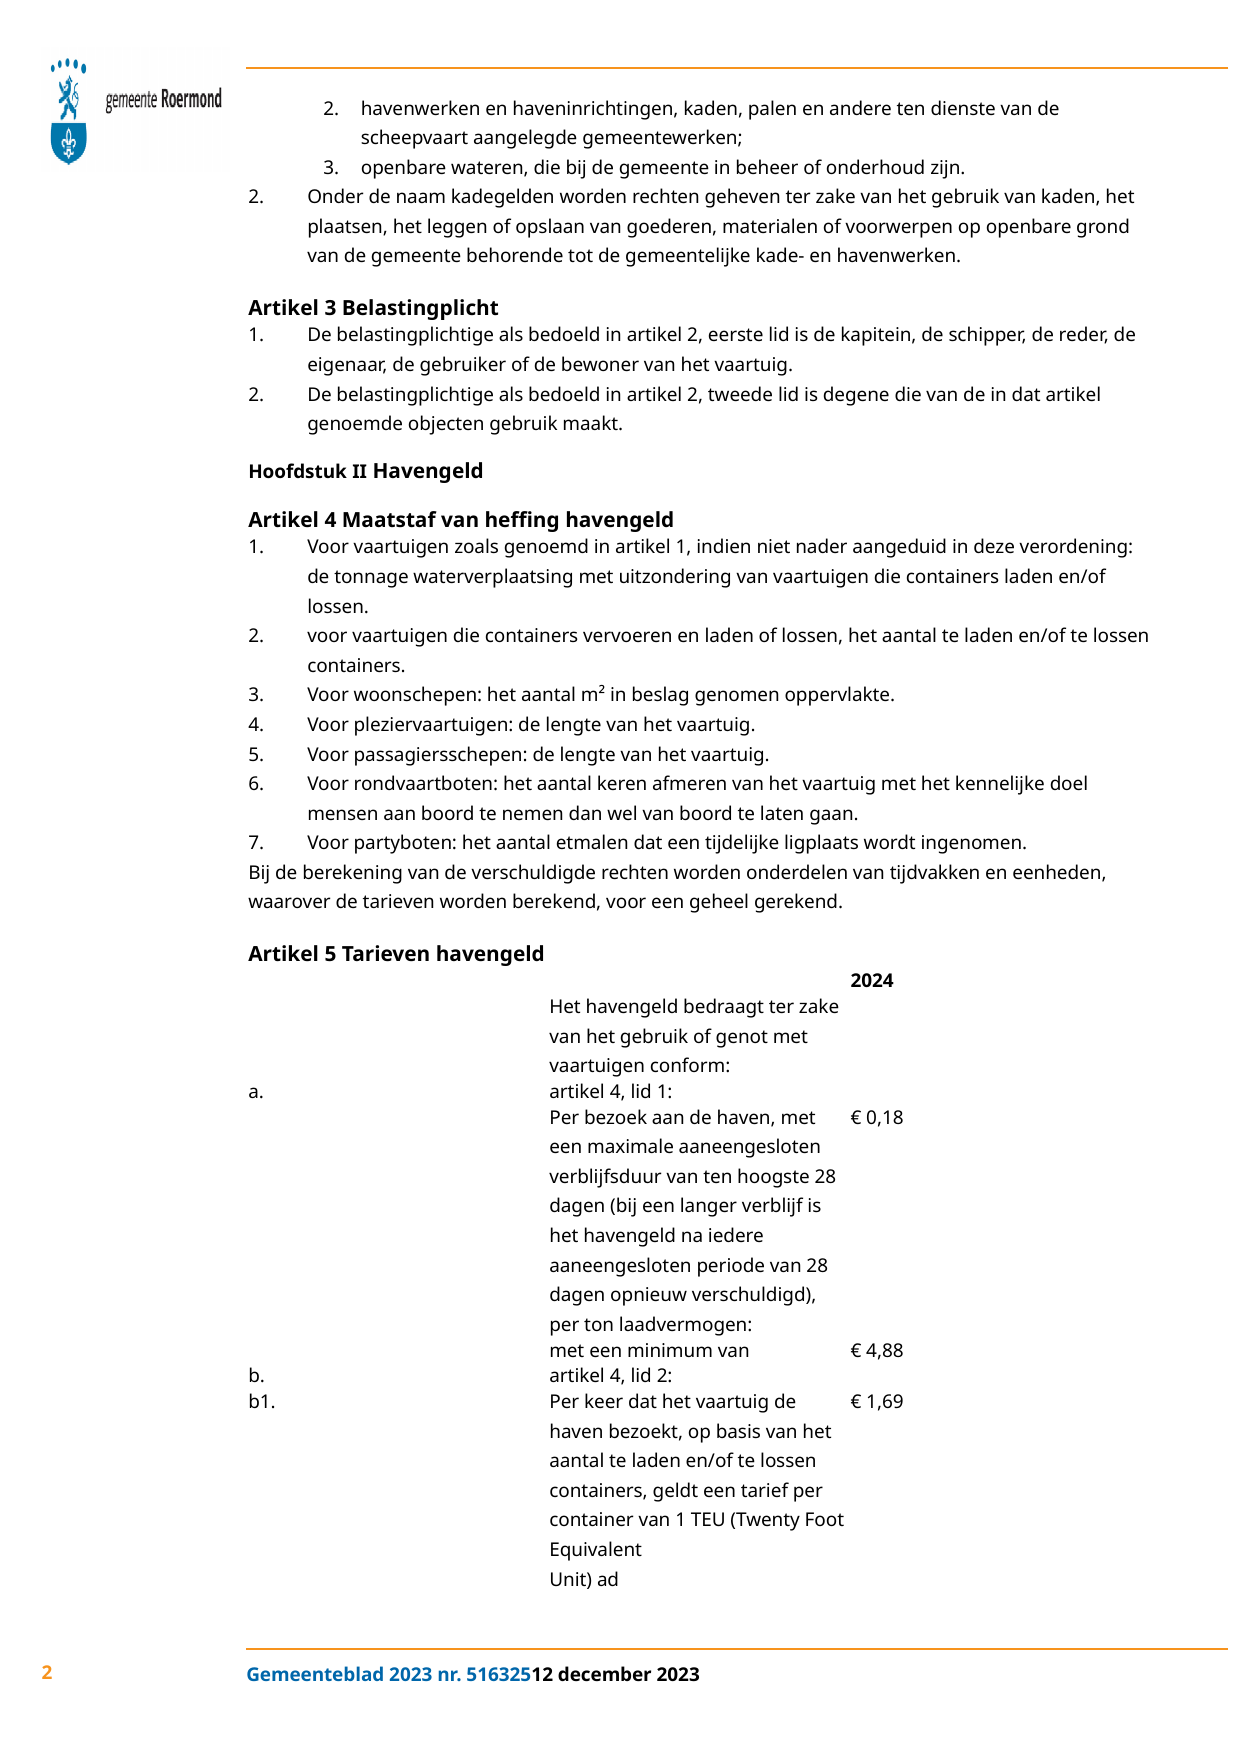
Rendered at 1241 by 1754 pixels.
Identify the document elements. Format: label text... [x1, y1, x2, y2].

list Voor vaartuigen zoals genoemd in artikel 1, indien niet nader aangeduid in deze verordening: de tonnage waterverplaatsing met uitzondering van vaartuigen die containers laden en/of lossen. [248, 534, 1152, 618]
list Voor pleziervaartuigen: de lengte van het vaartuig. [248, 711, 1152, 737]
table_cell [850, 1078, 1152, 1104]
table_header [248, 968, 549, 993]
table_header [549, 968, 850, 993]
table_cell € 0,18 [850, 1104, 1152, 1337]
table_cell a. [248, 1078, 549, 1104]
list havenwerken en haveninrichtingen, kaden, palen en andere ten dienste van de scheepvaart aangelegde gemeentewerken; [323, 95, 1152, 150]
picture [41, 47, 231, 172]
table_cell Het havengeld bedraagt ter zake van het gebruik of genot met vaartuigen conform: [549, 993, 850, 1078]
list Onder de naam kadegelden worden rechten geheven ter zake van het gebruik van kaden, het plaatsen, het leggen of opslaan van goederen, materialen of voorwerpen op openbare grond van de gemeente behorende tot de gemeentelijke kade- en havenwerken. [248, 183, 1152, 268]
list Voor woonschepen: het aantal m² in beslag genomen oppervlakte. [248, 682, 1152, 707]
list Voor rondvaartboten: het aantal keren afmeren van het vaartuig met het kennelijke doel mensen aan boord te nemen dan wel van boord te laten gaan. [248, 770, 1152, 826]
table_cell [248, 1337, 549, 1362]
table_cell b. [248, 1363, 549, 1388]
list Voor passagiersschepen: de lengte van het vaartuig. [248, 741, 1152, 766]
table_cell artikel 4, lid 2: [549, 1363, 850, 1388]
table_cell [850, 1363, 1152, 1388]
text Artikel 5 Tarieven havengeld [248, 939, 1152, 967]
table_cell € 1,69 [850, 1388, 1152, 1591]
list De belastingplichtige als bedoeld in artikel 2, eerste lid is de kapitein, de schipper, de reder, de eigenaar, de gebruiker of de bewoner van het vaartuig. [248, 322, 1152, 377]
table_cell Per keer dat het vaartuig de haven bezoekt, op basis van het aantal te laden en/of te lossen containers, geldt een tarief per container van 1 TEU (Twenty Foot Equivalent Unit) ad [549, 1388, 850, 1591]
table_cell Per bezoek aan de haven, met een maximale aaneengesloten verblijfsduur van ten hoogste 28 dagen (bij een langer verblijf is het havengeld na iedere aaneengesloten periode van 28 dagen opnieuw verschuldigd), per ton laadvermogen: [549, 1104, 850, 1337]
list Voor partyboten: het aantal etmalen dat een tijdelijke ligplaats wordt ingenomen. [248, 829, 1152, 855]
list openbare wateren, die bij de gemeente in beheer of onderhoud zijn. [323, 154, 1152, 180]
table_cell [248, 993, 549, 1078]
table_header 2024 [850, 968, 1152, 993]
text Bij de berekening van de verschuldigde rechten worden onderdelen van tijdvakken en eenheden, waarover de tarieven worden berekend, voor een geheel gerekend. [248, 859, 1152, 914]
table_cell b1. [248, 1388, 549, 1591]
table_cell [248, 1104, 549, 1337]
list voor vaartuigen die containers vervoeren en laden of lossen, het aantal te laden en/of te lossen containers. [248, 622, 1152, 678]
text Artikel 3 Belastingplicht [248, 293, 1152, 322]
text Hoofdstuk II Havengeld [248, 456, 1152, 484]
table_cell € 4,88 [850, 1337, 1152, 1362]
table_cell [850, 993, 1152, 1078]
table_cell met een minimum van [549, 1337, 850, 1362]
table_cell artikel 4, lid 1: [549, 1078, 850, 1104]
text Artikel 4 Maatstaf van heffing havengeld [248, 505, 1152, 534]
list De belastingplichtige als bedoeld in artikel 2, tweede lid is degene die van de in dat artikel genoemde objecten gebruik maakt. [248, 381, 1152, 436]
